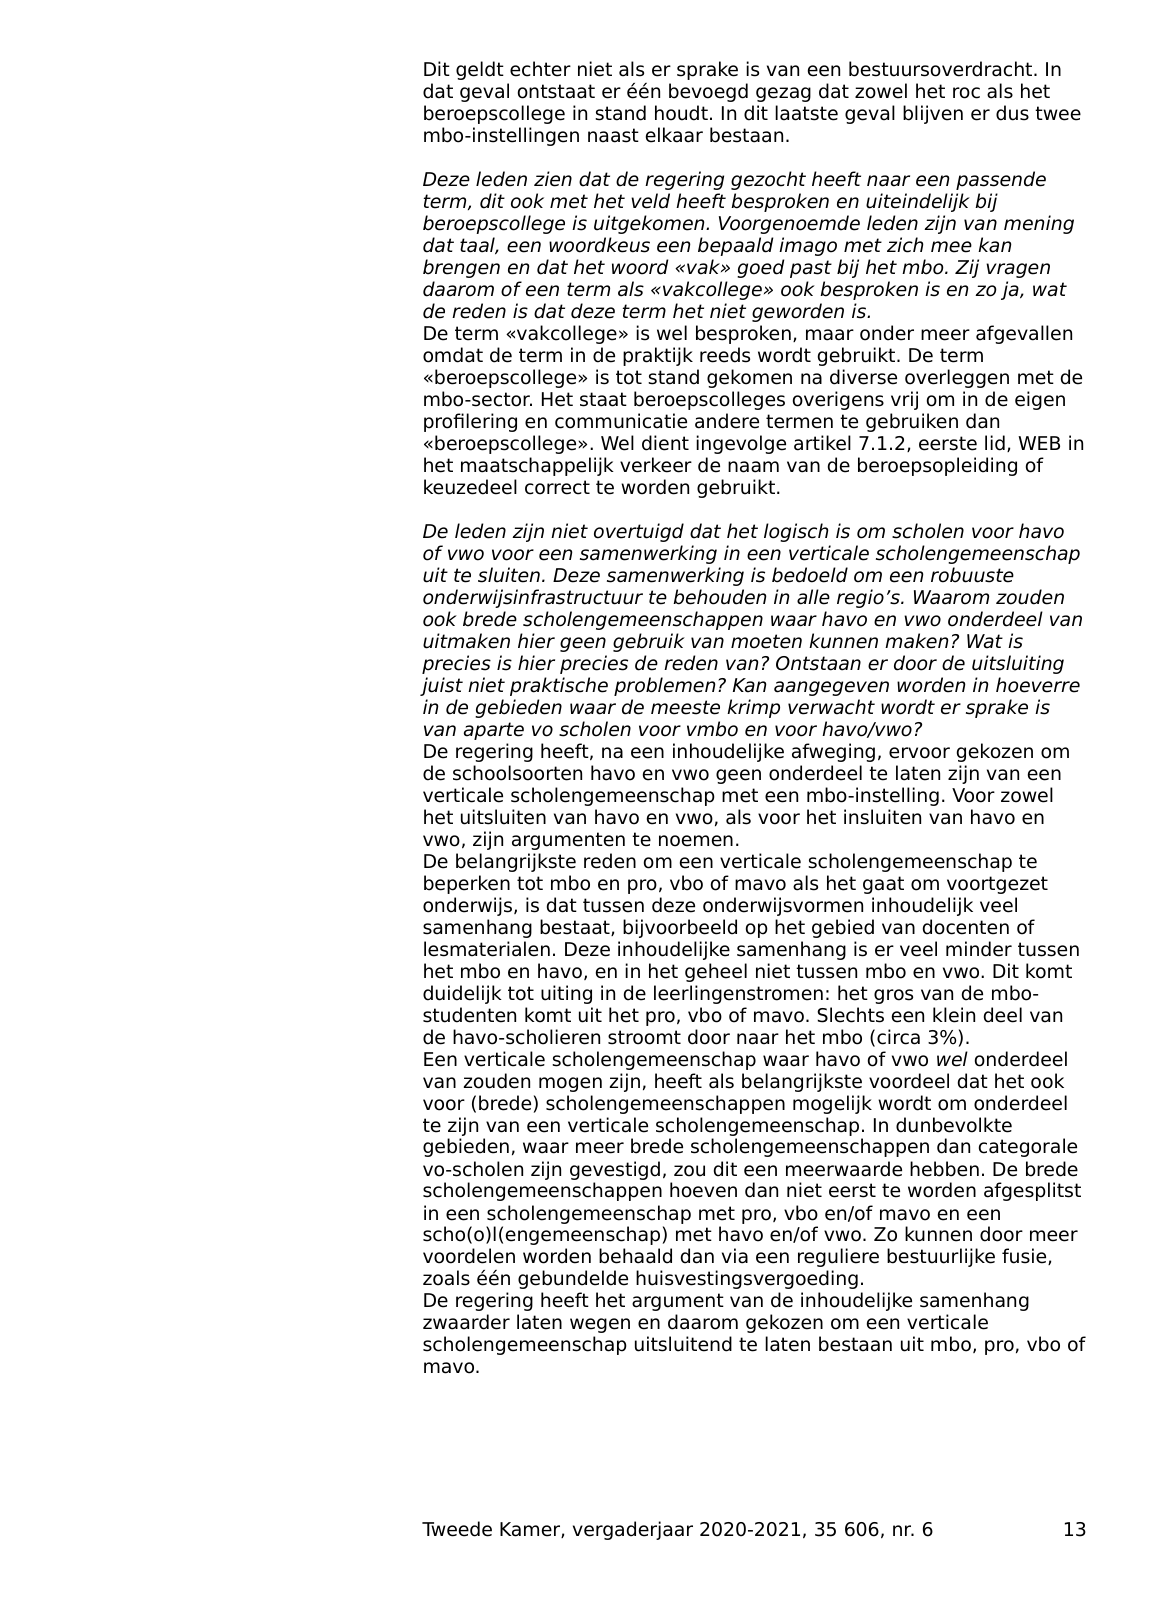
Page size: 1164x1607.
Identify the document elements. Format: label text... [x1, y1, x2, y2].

text De belangrijkste reden om een verticale scholengemeenschap te beperken tot mbo en pro, vbo of mavo als het gaat om voortgezet onderwijs, is dat tussen deze onderwijsvormen inhoudelijk veel samenhang bestaat, bijvoorbeeld op het gebied van docenten of lesmaterialen. Deze inhoudelijke samenhang is er veel minder tussen het mbo en havo, en in het geheel niet tussen mbo en vwo. Dit komt duidelijk tot uiting in de leerlingenstromen: het gros van de mbo-studenten komt uit het pro, vbo of mavo. Slechts een klein deel van de havo-scholieren stroomt door naar het mbo (circa 3%). [422, 851, 1087, 1048]
text De leden zijn niet overtuigd dat het logisch is om scholen voor havo of vwo voor een samenwerking in een verticale scholengemeenschap uit te sluiten. Deze samenwerking is bedoeld om een robuuste onderwijsinfrastructuur te behouden in alle regio’s. Waarom zouden ook brede scholengemeenschappen waar havo en vwo onderdeel van uitmaken hier geen gebruik van moeten kunnen maken? Wat is precies is hier precies de reden van? Ontstaan er door de uitsluiting juist niet praktische problemen? Kan aangegeven worden in hoeverre in de gebieden waar de meeste krimp verwacht wordt er sprake is van aparte vo scholen voor vmbo en voor havo/vwo? [422, 521, 1087, 741]
text Deze leden zien dat de regering gezocht heeft naar een passende term, dit ook met het veld heeft besproken en uiteindelijk bij beroepscollege is uitgekomen. Voorgenoemde leden zijn van mening dat taal, een woordkeus een bepaald imago met zich mee kan brengen en dat het woord «vak» goed past bij het mbo. Zij vragen daarom of een term als «vakcollege» ook besproken is en zo ja, wat de reden is dat deze term het niet geworden is. [422, 169, 1087, 323]
text De regering heeft het argument van de inhoudelijke samenhang zwaarder laten wegen en daarom gekozen om een verticale scholengemeenschap uitsluitend te laten bestaan uit mbo, pro, vbo of mavo. [422, 1290, 1087, 1378]
text Dit geldt echter niet als er sprake is van een bestuursoverdracht. In dat geval ontstaat er één bevoegd gezag dat zowel het roc als het beroepscollege in stand houdt. In dit laatste geval blijven er dus twee mbo-instellingen naast elkaar bestaan. [422, 59, 1087, 147]
text Een verticale scholengemeenschap waar havo of vwo wel onderdeel van zouden mogen zijn, heeft als belangrijkste voordeel dat het ook voor (brede) scholengemeenschappen mogelijk wordt om onderdeel te zijn van een verticale scholengemeenschap. In dunbevolkte gebieden, waar meer brede scholengemeenschappen dan categorale vo-scholen zijn gevestigd, zou dit een meerwaarde hebben. De brede scholengemeenschappen hoeven dan niet eerst te worden afgesplitst in een scholengemeenschap met pro, vbo en/of mavo en een scho(o)l(engemeenschap) met havo en/of vwo. Zo kunnen door meer voordelen worden behaald dan via een reguliere bestuurlijke fusie, zoals één gebundelde huisvestingsvergoeding. [422, 1048, 1087, 1290]
text De term «vakcollege» is wel besproken, maar onder meer afgevallen omdat de term in de praktijk reeds wordt gebruikt. De term «beroepscollege» is tot stand gekomen na diverse overleggen met de mbo-sector. Het staat beroepscolleges overigens vrij om in de eigen profilering en communicatie andere termen te gebruiken dan «beroepscollege». Wel dient ingevolge artikel 7.1.2, eerste lid, WEB in het maatschappelijk verkeer de naam van de beroepsopleiding of keuzedeel correct te worden gebruikt. [422, 323, 1087, 499]
text De regering heeft, na een inhoudelijke afweging, ervoor gekozen om de schoolsoorten havo en vwo geen onderdeel te laten zijn van een verticale scholengemeenschap met een mbo-instelling. Voor zowel het uitsluiten van havo en vwo, als voor het insluiten van havo en vwo, zijn argumenten te noemen. [422, 741, 1087, 851]
